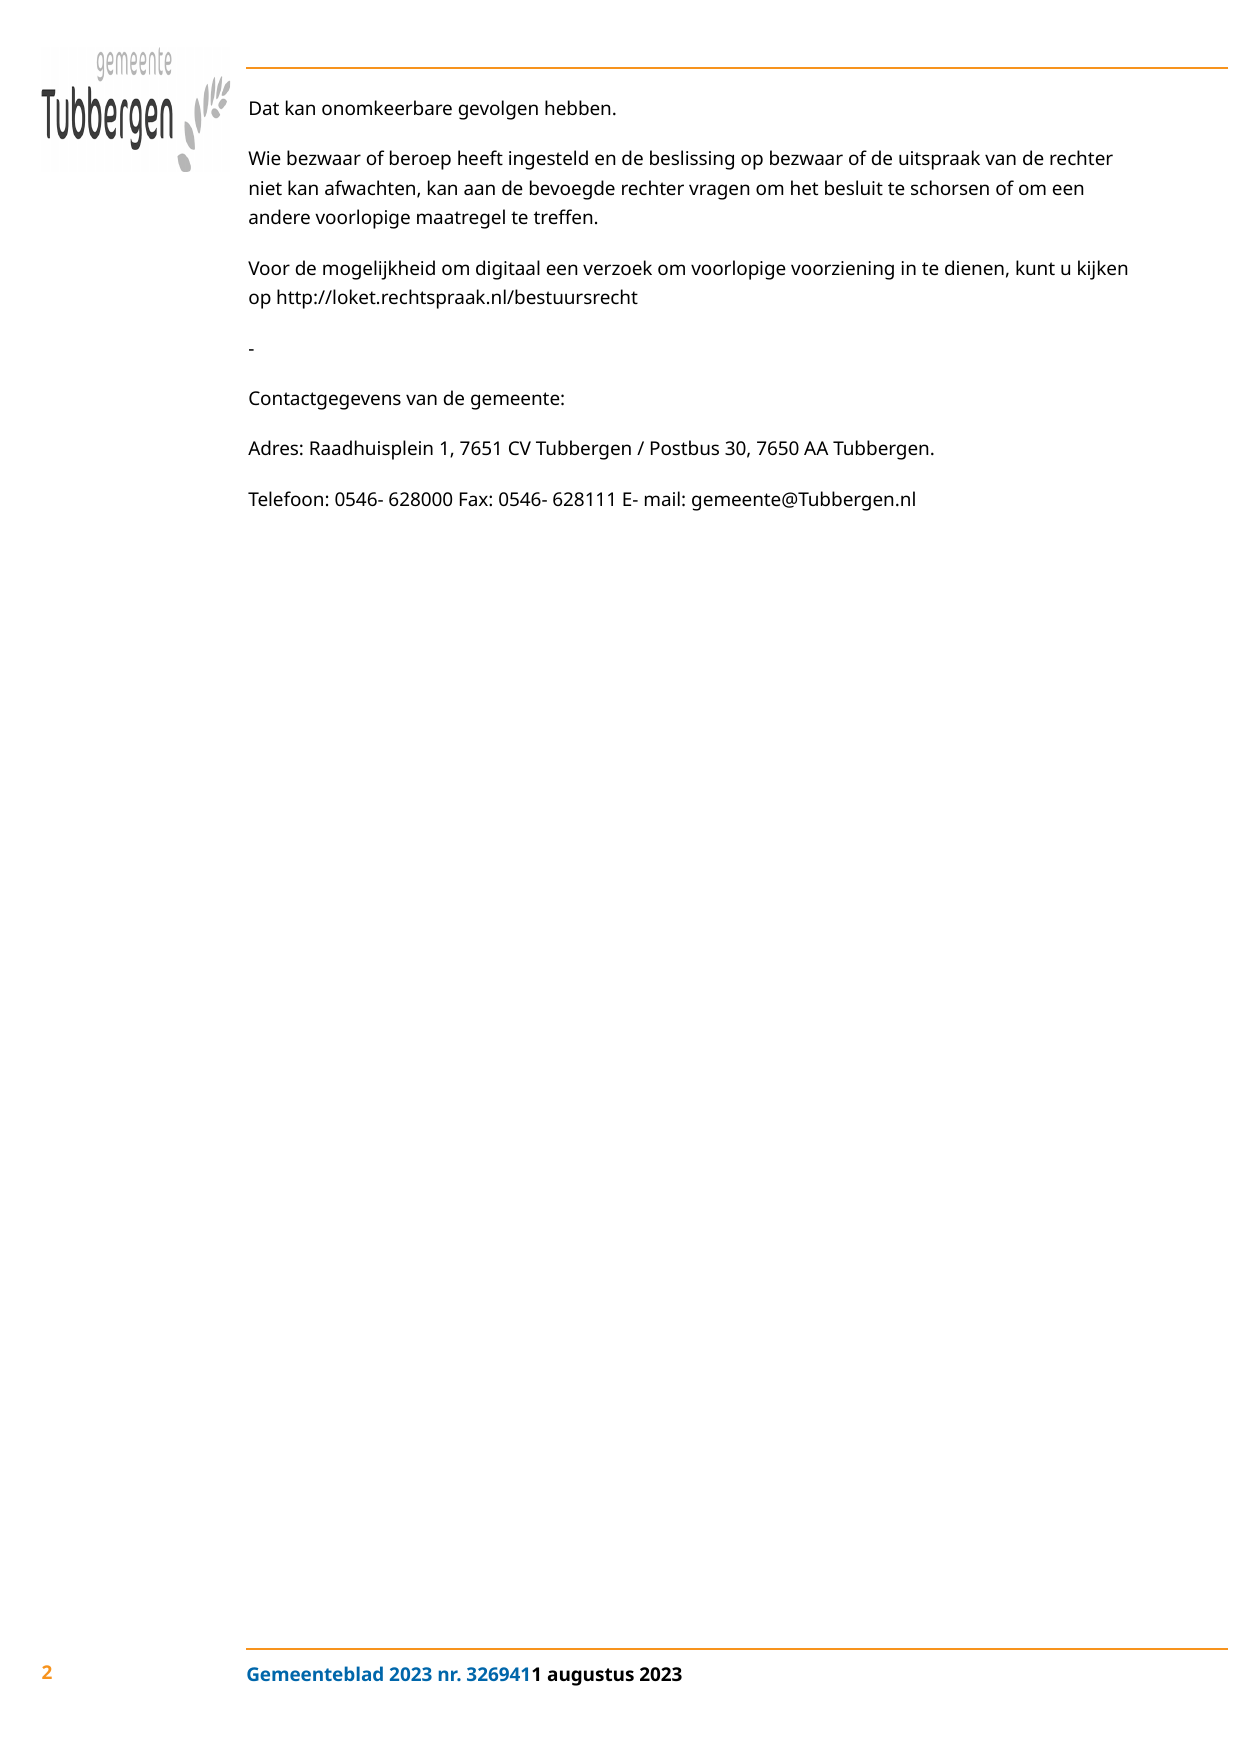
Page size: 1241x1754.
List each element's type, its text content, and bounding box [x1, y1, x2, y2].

text Telefoon: 0546- 628000 Fax: 0546- 628111 E- mail: gemeente@Tubbergen.nl [248, 486, 1152, 512]
text Dat kan onomkeerbare gevolgen hebben. [248, 95, 1152, 121]
text Adres: Raadhuisplein 1, 7651 CV Tubbergen / Postbus 30, 7650 AA Tubbergen. [248, 436, 1152, 461]
text Voor de mogelijkheid om digitaal een verzoek om voorlopige voorziening in te dienen, kunt u kijken op http://loket.rechtspraak.nl/bestuursrecht [248, 255, 1152, 310]
picture [41, 47, 231, 172]
text Wie bezwaar of beroep heeft ingesteld en de beslissing op bezwaar of de uitspraak van de rechter niet kan afwachten, kan aan de bevoegde rechter vragen om het besluit te schorsen of om een andere voorlopige maatregel te treffen. [248, 145, 1152, 230]
text - [248, 335, 1152, 361]
text Contactgegevens van de gemeente: [248, 385, 1152, 411]
